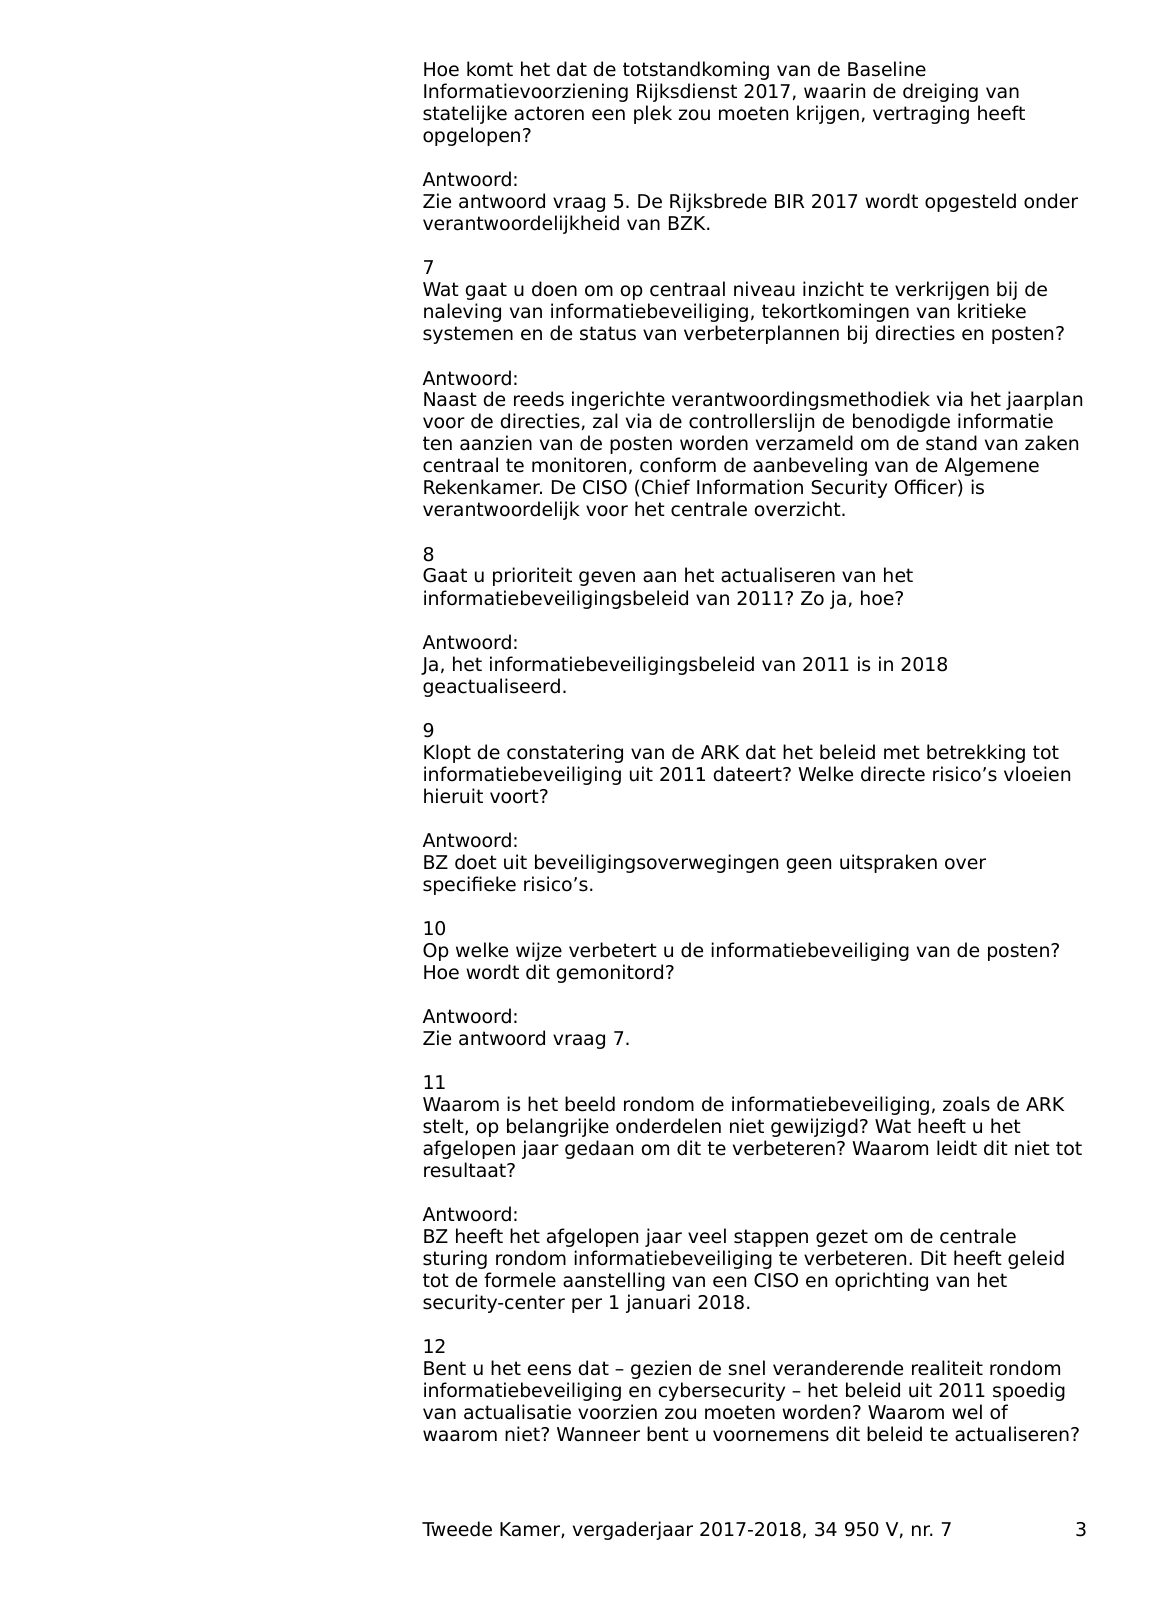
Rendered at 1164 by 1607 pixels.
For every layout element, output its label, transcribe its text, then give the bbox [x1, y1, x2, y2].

text Antwoord: [422, 1204, 1087, 1226]
text 10 [422, 918, 1087, 940]
text Wat gaat u doen om op centraal niveau inzicht te verkrijgen bij de naleving van informatiebeveiliging, tekortkomingen van kritieke systemen en de status van verbeterplannen bij directies en posten? [422, 279, 1087, 345]
text Zie antwoord vraag 5. De Rijksbrede BIR 2017 wordt opgesteld onder verantwoordelijkheid van BZK. [422, 191, 1087, 235]
text 11 [422, 1072, 1087, 1094]
text Zie antwoord vraag 7. [422, 1028, 1087, 1050]
text 9 [422, 720, 1087, 742]
text Waarom is het beeld rondom de informatiebeveiliging, zoals de ARK stelt, op belangrijke onderdelen niet gewijzigd? Wat heeft u het afgelopen jaar gedaan om dit te verbeteren? Waarom leidt dit niet tot resultaat? [422, 1094, 1087, 1182]
text Bent u het eens dat – gezien de snel veranderende realiteit rondom informatiebeveiliging en cybersecurity – het beleid uit 2011 spoedig van actualisatie voorzien zou moeten worden? Waarom wel of waarom niet? Wanneer bent u voornemens dit beleid te actualiseren? [422, 1358, 1087, 1446]
text BZ heeft het afgelopen jaar veel stappen gezet om de centrale sturing rondom informatiebeveiliging te verbeteren. Dit heeft geleid tot de formele aanstelling van een CISO en oprichting van het security-center per 1 januari 2018. [422, 1226, 1087, 1314]
text Gaat u prioriteit geven aan het actualiseren van het informatiebeveiligingsbeleid van 2011? Zo ja, hoe? [422, 565, 1087, 609]
text Naast de reeds ingerichte verantwoordingsmethodiek via het jaarplan voor de directies, zal via de controllerslijn de benodigde informatie ten aanzien van de posten worden verzameld om de stand van zaken centraal te monitoren, conform de aanbeveling van de Algemene Rekenkamer. De CISO (Chief Information Security Officer) is verantwoordelijk voor het centrale overzicht. [422, 389, 1087, 521]
text Antwoord: [422, 632, 1087, 653]
text Hoe komt het dat de totstandkoming van de Baseline Informatievoorziening Rijksdienst 2017, waarin de dreiging van statelijke actoren een plek zou moeten krijgen, vertraging heeft opgelopen? [422, 59, 1087, 147]
text Op welke wijze verbetert u de informatiebeveiliging van de posten? Hoe wordt dit gemonitord? [422, 940, 1087, 984]
text Antwoord: [422, 367, 1087, 389]
text Antwoord: [422, 169, 1087, 191]
text 12 [422, 1336, 1087, 1358]
text Antwoord: [422, 1006, 1087, 1028]
text Klopt de constatering van de ARK dat het beleid met betrekking tot informatiebeveiliging uit 2011 dateert? Welke directe risico’s vloeien hieruit voort? [422, 742, 1087, 808]
text Antwoord: [422, 830, 1087, 852]
text Ja, het informatiebeveiligingsbeleid van 2011 is in 2018 geactualiseerd. [422, 653, 1087, 697]
text BZ doet uit beveiligingsoverwegingen geen uitspraken over specifieke risico’s. [422, 852, 1087, 896]
text 7 [422, 257, 1087, 279]
text 8 [422, 543, 1087, 565]
